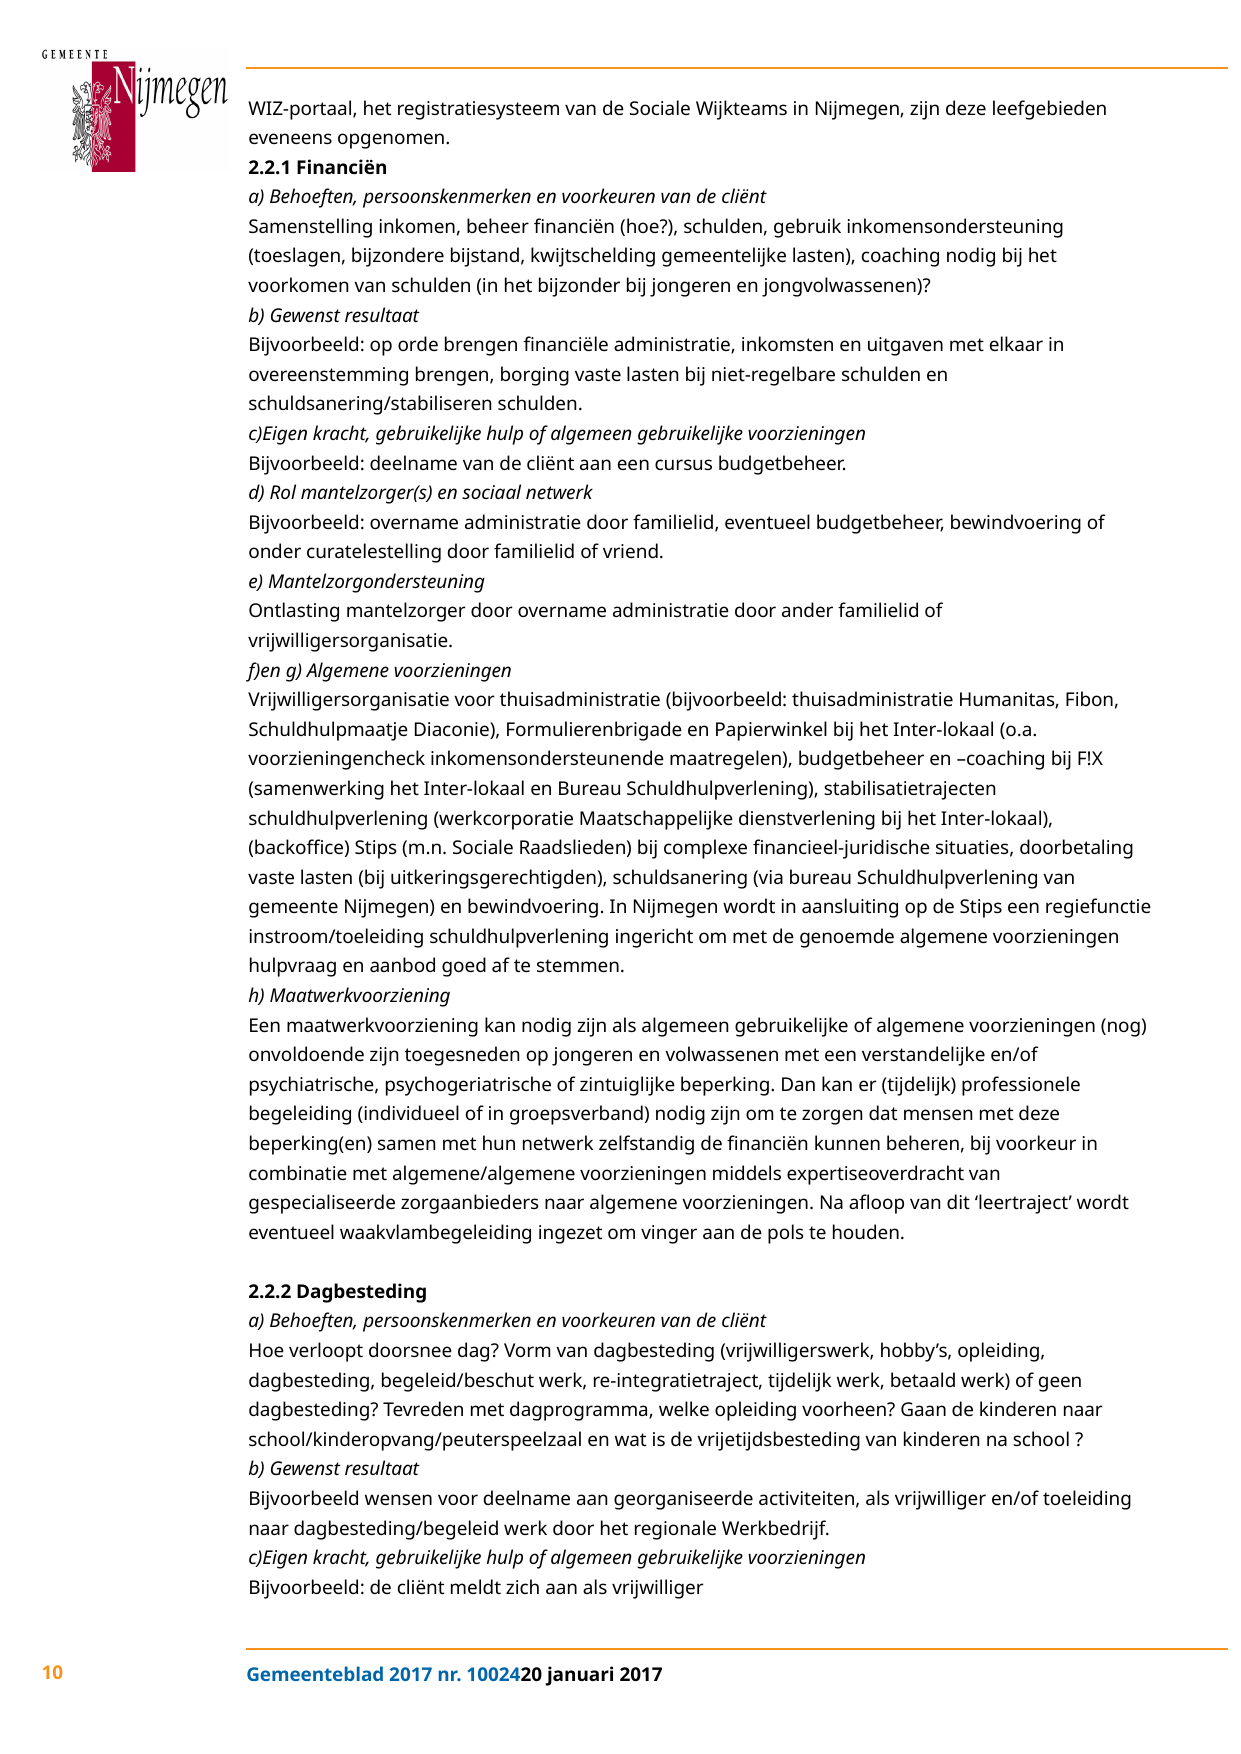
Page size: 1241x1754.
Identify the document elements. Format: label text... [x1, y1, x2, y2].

text b) Gewenst resultaat [248, 302, 1152, 328]
text d) Rol mantelzorger(s) en sociaal netwerk [248, 479, 1152, 505]
text Bijvoorbeeld: overname administratie door familielid, eventueel budgetbeheer, bewindvoering of onder curatelestelling door familielid of vriend. [248, 509, 1152, 564]
text Bijvoorbeeld: op orde brengen financiële administratie, inkomsten en uitgaven met elkaar in overeenstemming brengen, borging vaste lasten bij niet-regelbare schulden en schuldsanering/stabiliseren schulden. [248, 331, 1152, 416]
text c)Eigen kracht, gebruikelijke hulp of algemeen gebruikelijke voorzieningen [248, 1544, 1152, 1570]
text f)en g) Algemene voorzieningen [248, 657, 1152, 683]
text Een maatwerkvoorziening kan nodig zijn als algemeen gebruikelijke of algemene voorzieningen (nog) onvoldoende zijn toegesneden op jongeren en volwassenen met een verstandelijke en/of psychiatrische, psychogeriatrische of zintuiglijke beperking. Dan kan er (tijdelijk) professionele begeleiding (individueel of in groepsverband) nodig zijn om te zorgen dat mensen met deze beperking(en) samen met hun netwerk zelfstandig de financiën kunnen beheren, bij voorkeur in combinatie met algemene/algemene voorzieningen middels expertiseoverdracht van gespecialiseerde zorgaanbieders naar algemene voorzieningen. Na afloop van dit ‘leertraject’ wordt eventueel waakvlambegeleiding ingezet om vinger aan de pols te houden. [248, 1012, 1152, 1245]
text Ontlasting mantelzorger door overname administratie door ander familielid of vrijwilligersorganisatie. [248, 598, 1152, 653]
text c)Eigen kracht, gebruikelijke hulp of algemeen gebruikelijke voorzieningen [248, 420, 1152, 446]
text a) Behoeften, persoonskenmerken en voorkeuren van de cliënt [248, 183, 1152, 209]
text 2.2.1 Financiën [248, 154, 1152, 180]
text e) Mantelzorgondersteuning [248, 568, 1152, 594]
text Bijvoorbeeld wensen voor deelname aan georganiseerde activiteiten, als vrijwilliger en/of toeleiding naar dagbesteding/begeleid werk door het regionale Werkbedrijf. [248, 1485, 1152, 1541]
text Vrijwilligersorganisatie voor thuisadministratie (bijvoorbeeld: thuisadministratie Humanitas, Fibon, Schuldhulpmaatje Diaconie), Formulierenbrigade en Papierwinkel bij het Inter-lokaal (o.a. voorzieningencheck inkomensondersteunende maatregelen), budgetbeheer en –coaching bij F!X (samenwerking het Inter-lokaal en Bureau Schuldhulpverlening), stabilisatietrajecten schuldhulpverlening (werkcorporatie Maatschappelijke dienstverlening bij het Inter-lokaal), (backoffice) Stips (m.n. Sociale Raadslieden) bij complexe financieel-juridische situaties, doorbetaling vaste lasten (bij uitkeringsgerechtigden), schuldsanering (via bureau Schuldhulpverlening van gemeente Nijmegen) en bewindvoering. In Nijmegen wordt in aansluiting op de Stips een regiefunctie instroom/toeleiding schuldhulpverlening ingericht om met de genoemde algemene voorzieningen hulpvraag en aanbod goed af te stemmen. [248, 686, 1152, 978]
text Hoe verloopt doorsnee dag? Vorm van dagbesteding (vrijwilligerswerk, hobby’s, opleiding, dagbesteding, begeleid/beschut werk, re-integratietraject, tijdelijk werk, betaald werk) of geen dagbesteding? Tevreden met dagprogramma, welke opleiding voorheen? Gaan de kinderen naar school/kinderopvang/peuterspeelzaal en wat is de vrijetijdsbesteding van kinderen na school ? [248, 1337, 1152, 1452]
text Bijvoorbeeld: deelname van de cliënt aan een cursus budgetbeheer. [248, 450, 1152, 476]
text Bijvoorbeeld: de cliënt meldt zich aan als vrijwilliger [248, 1574, 1152, 1600]
text WIZ-portaal, het registratiesysteem van de Sociale Wijkteams in Nijmegen, zijn deze leefgebieden eveneens opgenomen. [248, 95, 1152, 150]
text a) Behoeften, persoonskenmerken en voorkeuren van de cliënt [248, 1308, 1152, 1333]
text b) Gewenst resultaat [248, 1456, 1152, 1481]
picture [41, 47, 231, 172]
text h) Maatwerkvoorziening [248, 982, 1152, 1008]
text 2.2.2 Dagbesteding [248, 1278, 1152, 1304]
text Samenstelling inkomen, beheer financiën (hoe?), schulden, gebruik inkomensondersteuning (toeslagen, bijzondere bijstand, kwijtschelding gemeentelijke lasten), coaching nodig bij het voorkomen van schulden (in het bijzonder bij jongeren en jongvolwassenen)? [248, 213, 1152, 298]
